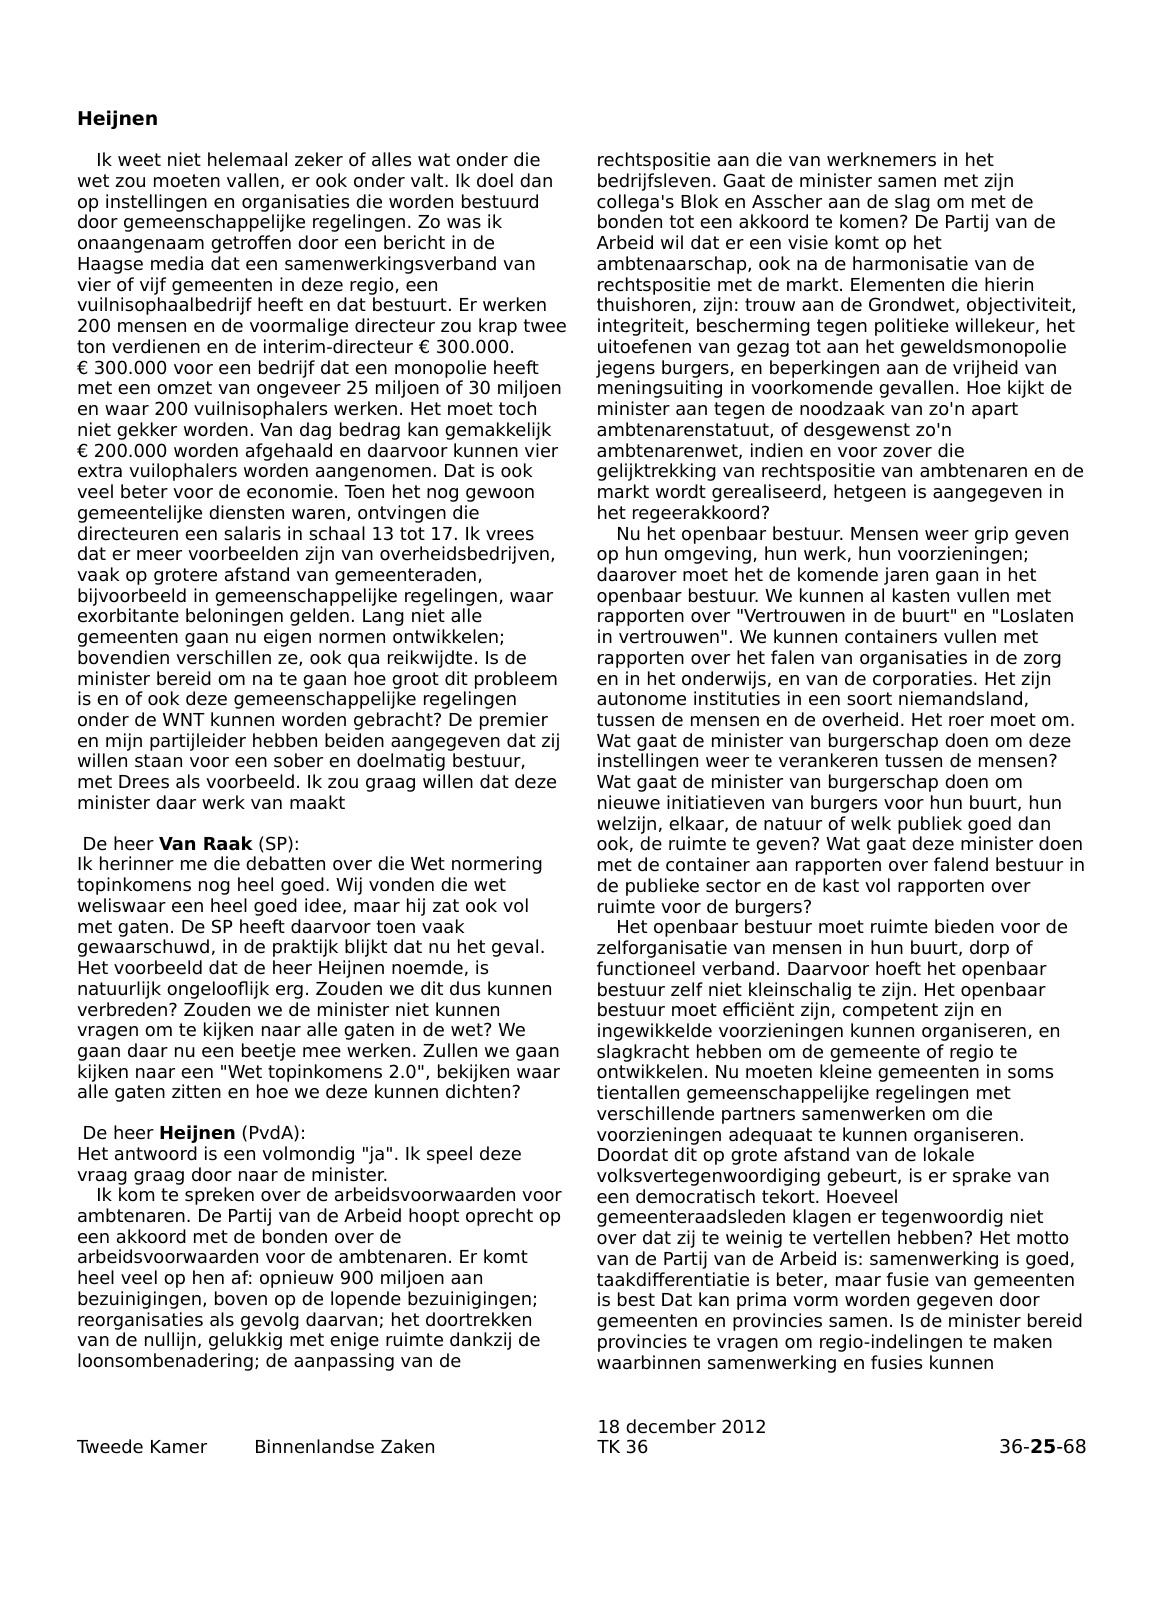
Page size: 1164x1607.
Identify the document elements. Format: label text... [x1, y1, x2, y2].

text Ik kom te spreken over de arbeidsvoorwaarden voor ambtenaren. De Partij van de Arbeid hoopt oprecht op een akkoord met de bonden over de arbeidsvoorwaarden voor de ambtenaren. Er komt heel veel op hen af: opnieuw 900 miljoen aan bezuinigingen, boven op de lopende bezuinigingen; reorganisaties als gevolg daarvan; het doortrekken van de nullijn, gelukkig met enige ruimte dankzij de loonsombenadering; de aanpassing van de [77, 1185, 567, 1372]
text De heer Van Raak (SP): [77, 833, 567, 854]
text rechtspositie aan die van werknemers in het bedrijfsleven. Gaat de minister samen met zijn collega's Blok en Asscher aan de slag om met de bonden tot een akkoord te komen? De Partij van de Arbeid wil dat er een visie komt op het ambtenaarschap, ook na de harmonisatie van de rechtspositie met de markt. Elementen die hierin thuishoren, zijn: trouw aan de Grondwet, objectiviteit, integriteit, bescherming tegen politieke willekeur, het uitoefenen van gezag tot aan het geweldsmonopolie jegens burgers, en beperkingen aan de vrijheid van meningsuiting in voorkomende gevallen. Hoe kijkt de minister aan tegen de noodzaak van zo'n apart ambtenarenstatuut, of desgewenst zo'n ambtenarenwet, indien en voor zover die gelijktrekking van rechtspositie van ambtenaren en de markt wordt gerealiseerd, hetgeen is aangegeven in het regeerakkoord? [596, 150, 1087, 523]
text Het openbaar bestuur moet ruimte bieden voor de zelforganisatie van mensen in hun buurt, dorp of functioneel verband. Daarvoor hoeft het openbaar bestuur zelf niet kleinschalig te zijn. Het openbaar bestuur moet efficiënt zijn, competent zijn en ingewikkelde voorzieningen kunnen organiseren, en slagkracht hebben om de gemeente of regio te ontwikkelen. Nu moeten kleine gemeenten in soms tientallen gemeenschappelijke regelingen met verschillende partners samenwerken om die voorzieningen adequaat te kunnen organiseren. Doordat dit op grote afstand van de lokale volksvertegenwoordiging gebeurt, is er sprake van een democratisch tekort. Hoeveel gemeenteraadsleden klagen er tegenwoordig niet over dat zij te weinig te vertellen hebben? Het motto van de Partij van de Arbeid is: samenwerking is goed, taakdifferentiatie is beter, maar fusie van gemeenten is best Dat kan prima vorm worden gegeven door gemeenten en provincies samen. Is de minister bereid provincies te vragen om regio-indelingen te maken waarbinnen samenwerking en fusies kunnen [596, 917, 1087, 1373]
text Ik herinner me die debatten over die Wet normering topinkomens nog heel goed. Wij vonden die wet weliswaar een heel goed idee, maar hij zat ook vol met gaten. De SP heeft daarvoor toen vaak gewaarschuwd, in de praktijk blijkt dat nu het geval. Het voorbeeld dat de heer Heijnen noemde, is natuurlijk ongelooflijk erg. Zouden we dit dus kunnen verbreden? Zouden we de minister niet kunnen vragen om te kijken naar alle gaten in de wet? We gaan daar nu een beetje mee werken. Zullen we gaan kijken naar een "Wet topinkomens 2.0", bekijken waar alle gaten zitten en hoe we deze kunnen dichten? [77, 854, 567, 1103]
text Het antwoord is een volmondig "ja". Ik speel deze vraag graag door naar de minister. [77, 1144, 567, 1185]
text De heer Heijnen (PvdA): [77, 1123, 567, 1144]
text Ik weet niet helemaal zeker of alles wat onder die wet zou moeten vallen, er ook onder valt. Ik doel dan op instellingen en organisaties die worden bestuurd door gemeenschappelijke regelingen. Zo was ik onaangenaam getroffen door een bericht in de Haagse media dat een samenwerkingsverband van vier of vijf gemeenten in deze regio, een vuilnisophaalbedrijf heeft en dat bestuurt. Er werken 200 mensen en de voormalige directeur zou krap twee ton verdienen en de interim-directeur € 300.000. € 300.000 voor een bedrijf dat een monopolie heeft met een omzet van ongeveer 25 miljoen of 30 miljoen en waar 200 vuilnisophalers werken. Het moet toch niet gekker worden. Van dag bedrag kan gemakkelijk € 200.000 worden afgehaald en daarvoor kunnen vier extra vuilophalers worden aangenomen. Dat is ook veel beter voor de economie. Toen het nog gewoon gemeentelijke diensten waren, ontvingen die directeuren een salaris in schaal 13 tot 17. Ik vrees dat er meer voorbeelden zijn van overheidsbedrijven, vaak op grotere afstand van gemeenteraden, bijvoorbeeld in gemeenschappelijke regelingen, waar exorbitante beloningen gelden. Lang niet alle gemeenten gaan nu eigen normen ontwikkelen; bovendien verschillen ze, ook qua reikwijdte. Is de minister bereid om na te gaan hoe groot dit probleem is en of ook deze gemeenschappelijke regelingen onder de WNT kunnen worden gebracht? De premier en mijn partijleider hebben beiden aangegeven dat zij willen staan voor een sober en doelmatig bestuur, met Drees als voorbeeld. Ik zou graag willen dat deze minister daar werk van maakt [77, 150, 567, 813]
text Nu het openbaar bestuur. Mensen weer grip geven op hun omgeving, hun werk, hun voorzieningen; daarover moet het de komende jaren gaan in het openbaar bestuur. We kunnen al kasten vullen met rapporten over "Vertrouwen in de buurt" en "Loslaten in vertrouwen". We kunnen containers vullen met rapporten over het falen van organisaties in de zorg en in het onderwijs, en van de corporaties. Het zijn autonome instituties in een soort niemandsland, tussen de mensen en de overheid. Het roer moet om. Wat gaat de minister van burgerschap doen om deze instellingen weer te verankeren tussen de mensen? Wat gaat de minister van burgerschap doen om nieuwe initiatieven van burgers voor hun buurt, hun welzijn, elkaar, de natuur of welk publiek goed dan ook, de ruimte te geven? Wat gaat deze minister doen met de container aan rapporten over falend bestuur in de publieke sector en de kast vol rapporten over ruimte voor de burgers? [596, 523, 1087, 917]
